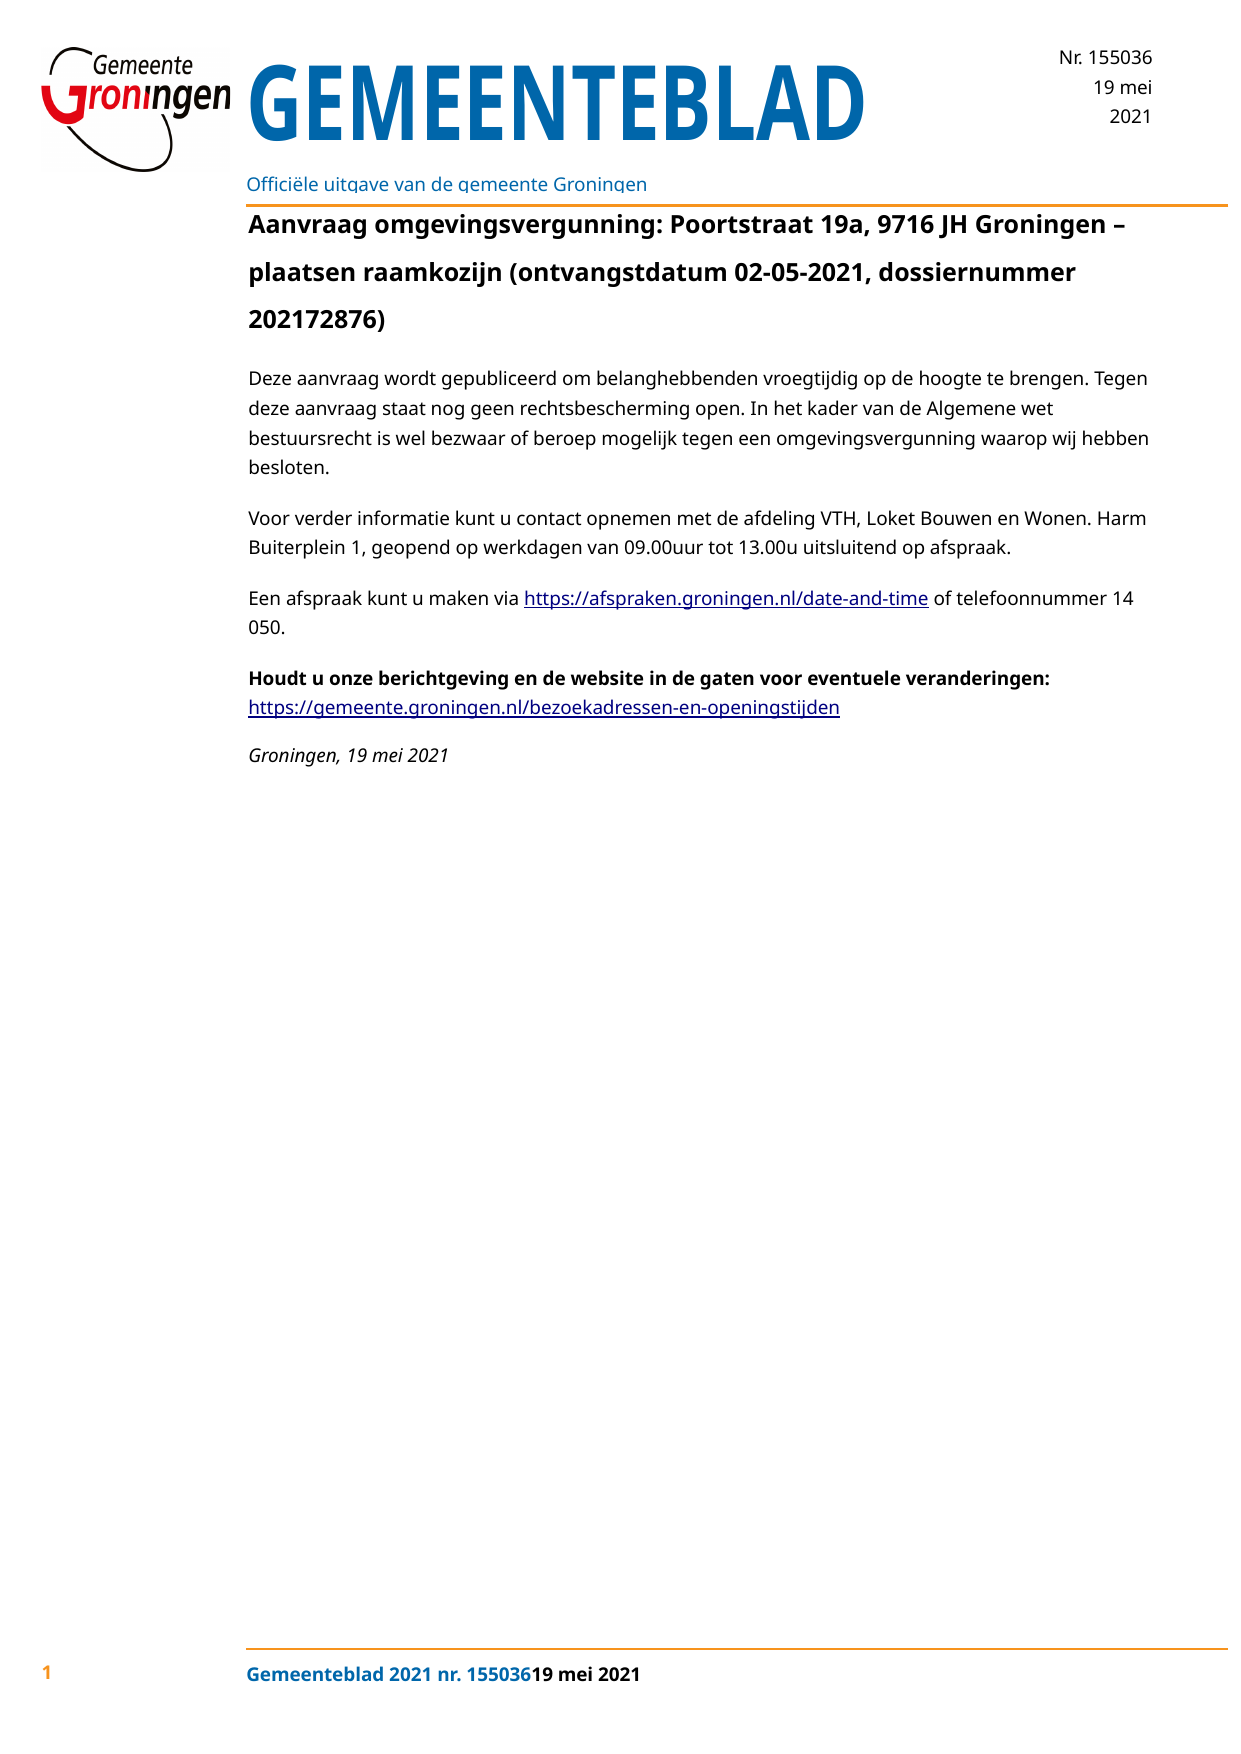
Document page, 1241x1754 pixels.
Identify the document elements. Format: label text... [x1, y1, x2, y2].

text Houdt u onze berichtgeving en de website in de gaten voor eventuele veranderingen: https://gemeente.groningen.nl/bezoekadressen-en-openingstijden [248, 665, 1152, 720]
text Voor verder informatie kunt u contact opnemen met de afdeling VTH, Loket Bouwen en Wonen. Harm Buiterplein 1, geopend op werkdagen van 09.00uur tot 13.00u uitsluitend op afspraak. [248, 505, 1152, 560]
picture [41, 47, 231, 172]
text Aanvraag omgevingsvergunning: Poortstraat 19a, 9716 JH Groningen – plaatsen raamkozijn (ontvangstdatum 02-05-2021, dossiernummer 202172876) [248, 207, 1152, 336]
text Deze aanvraag wordt gepubliceerd om belanghebbenden vroegtijdig op de hoogte te brengen. Tegen deze aanvraag staat nog geen rechtsbescherming open. In het kader van de Algemene wet bestuursrecht is wel bezwaar of beroep mogelijk tegen een omgevingsvergunning waarop wij hebben besloten. [248, 366, 1152, 480]
text Groningen, 19 mei 2021 [248, 742, 1152, 768]
text Een afspraak kunt u maken via https://afspraken.groningen.nl/date-and-time of telefoonnummer 14 050. [248, 585, 1152, 640]
